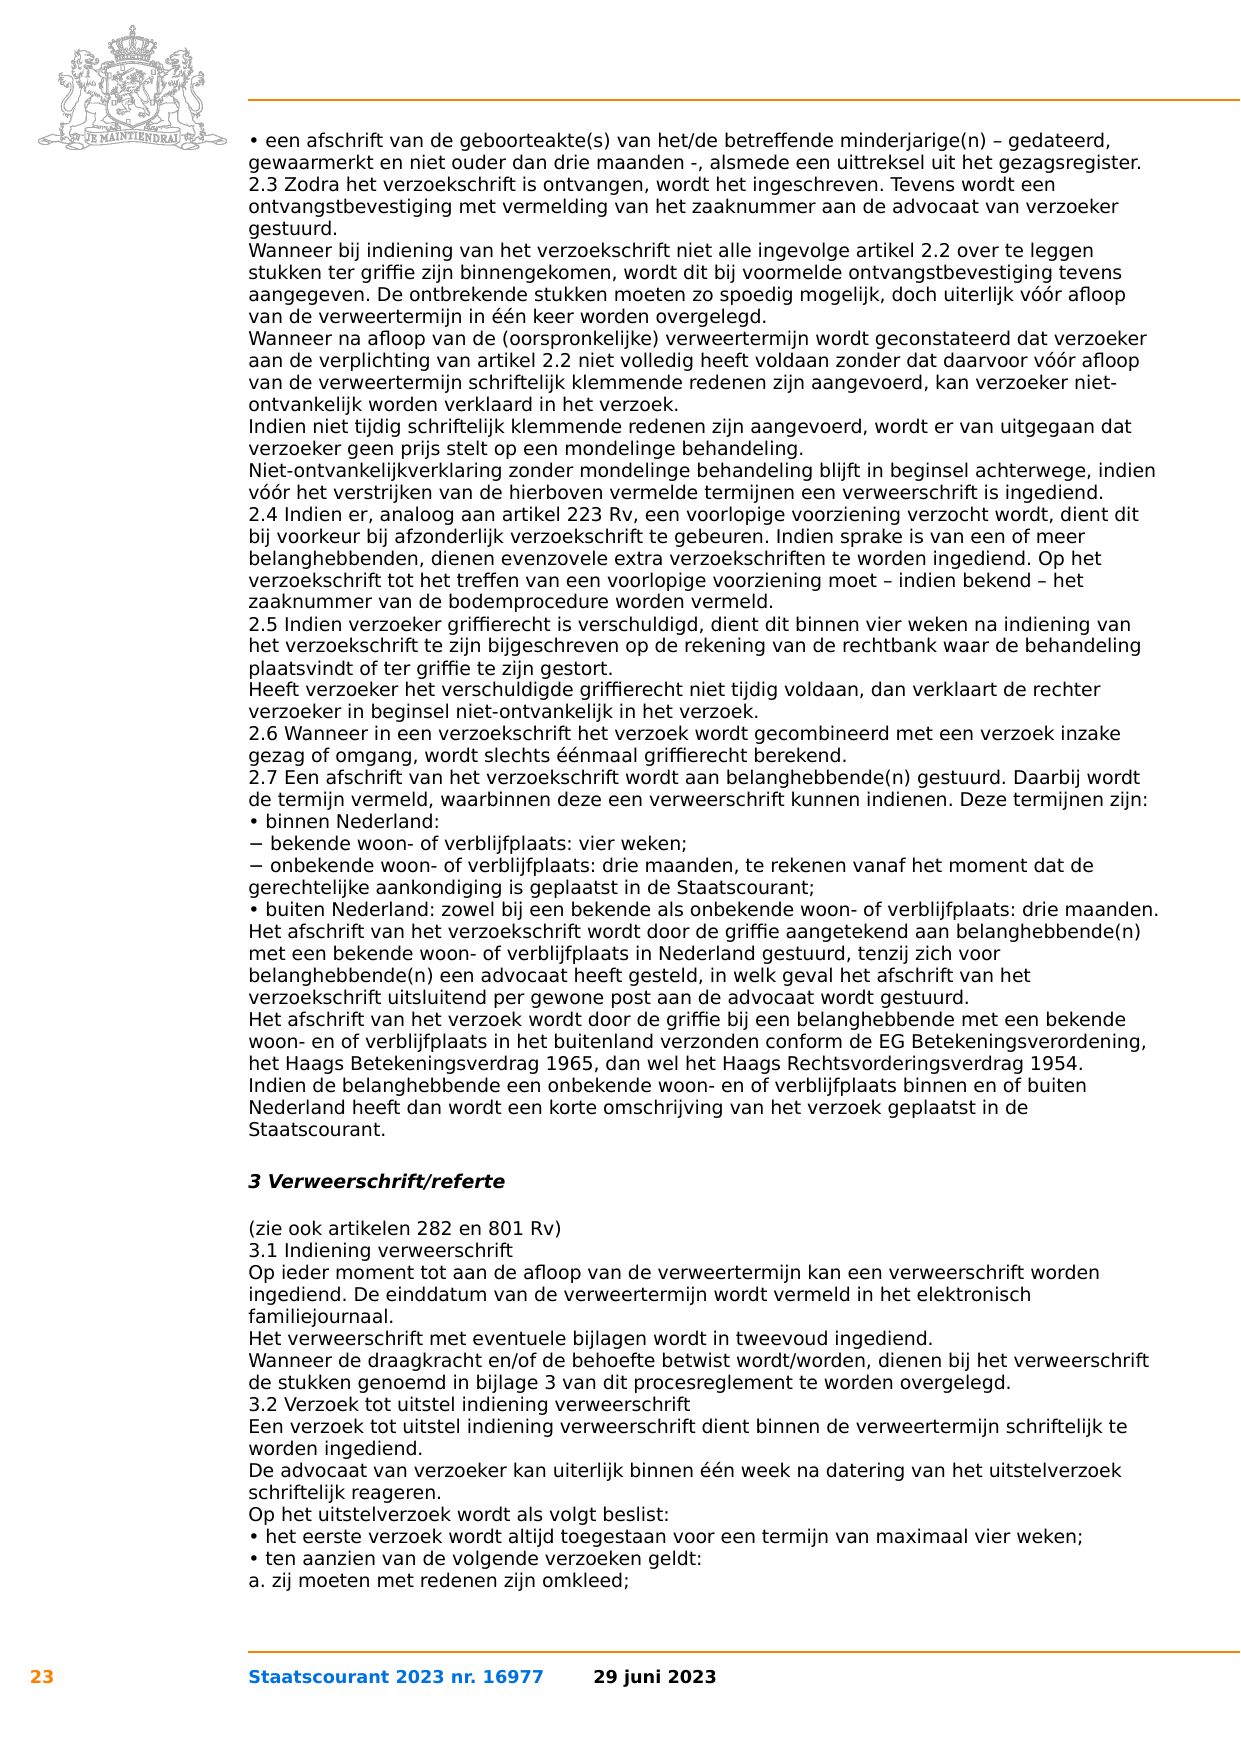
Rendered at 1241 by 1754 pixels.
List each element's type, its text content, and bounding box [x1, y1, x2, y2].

text Wanneer na afloop van de (oorspronkelijke) verweertermijn wordt geconstateerd dat verzoeker aan de verplichting van artikel 2.2 niet volledig heeft voldaan zonder dat daarvoor vóór afloop van de verweertermijn schriftelijk klemmende redenen zijn aangevoerd, kan verzoeker niet-ontvankelijk worden verklaard in het verzoek. [248, 328, 1163, 416]
text Wanneer bij indiening van het verzoekschrift niet alle ingevolge artikel 2.2 over te leggen stukken ter griffie zijn binnengekomen, wordt dit bij voormelde ontvangstbevestiging tevens aangegeven. De ontbrekende stukken moeten zo spoedig mogelijk, doch uiterlijk vóór afloop van de verweertermijn in één keer worden overgelegd. [248, 240, 1163, 328]
text 3.1 Indiening verweerschrift [248, 1240, 1163, 1262]
text Heeft verzoeker het verschuldigde griffierecht niet tijdig voldaan, dan verklaart de rechter verzoeker in beginsel niet-ontvankelijk in het verzoek. [248, 679, 1163, 723]
text • het eerste verzoek wordt altijd toegestaan voor een termijn van maximaal vier weken; [248, 1526, 1163, 1548]
subtitle 3 Verweerschrift/referte [248, 1171, 1163, 1193]
text Het afschrift van het verzoek wordt door de griffie bij een belanghebbende met een bekende woon- en of verblijfplaats in het buitenland verzonden conform de EG Betekeningsverordening, het Haags Betekeningsverdrag 1965, dan wel het Haags Rechtsvorderingsverdrag 1954. [248, 1009, 1163, 1075]
text • buiten Nederland: zowel bij een bekende als onbekende woon- of verblijfplaats: drie maanden. [248, 899, 1163, 921]
text Indien de belanghebbende een onbekende woon- en of verblijfplaats binnen en of buiten Nederland heeft dan wordt een korte omschrijving van het verzoek geplaatst in de Staatscourant. [248, 1075, 1163, 1141]
picture [38, 25, 227, 150]
text (zie ook artikelen 282 en 801 Rv) [248, 1218, 1163, 1240]
text 2.6 Wanneer in een verzoekschrift het verzoek wordt gecombineerd met een verzoek inzake gezag of omgang, wordt slechts éénmaal griffierecht berekend. [248, 723, 1163, 767]
text Indien niet tijdig schriftelijk klemmende redenen zijn aangevoerd, wordt er van uitgegaan dat verzoeker geen prijs stelt op een mondelinge behandeling. [248, 416, 1163, 459]
text Niet-ontvankelijkverklaring zonder mondelinge behandeling blijft in beginsel achterwege, indien vóór het verstrijken van de hierboven vermelde termijnen een verweerschrift is ingediend. [248, 459, 1163, 503]
text Het verweerschrift met eventuele bijlagen wordt in tweevoud ingediend. [248, 1328, 1163, 1350]
text − onbekende woon- of verblijfplaats: drie maanden, te rekenen vanaf het moment dat de gerechtelijke aankondiging is geplaatst in de Staatscourant; [248, 855, 1163, 899]
text Op het uitstelverzoek wordt als volgt beslist: [248, 1504, 1163, 1526]
text a. zij moeten met redenen zijn omkleed; [248, 1569, 1163, 1592]
text • binnen Nederland: [248, 811, 1163, 833]
text 2.5 Indien verzoeker griffierecht is verschuldigd, dient dit binnen vier weken na indiening van het verzoekschrift te zijn bijgeschreven op de rekening van de rechtbank waar de behandeling plaatsvindt of ter griffie te zijn gestort. [248, 613, 1163, 679]
text Wanneer de draagkracht en/of de behoefte betwist wordt/worden, dienen bij het verweerschrift de stukken genoemd in bijlage 3 van dit procesreglement te worden overgelegd. [248, 1350, 1163, 1394]
text • ten aanzien van de volgende verzoeken geldt: [248, 1548, 1163, 1569]
text Op ieder moment tot aan de afloop van de verweertermijn kan een verweerschrift worden ingediend. De einddatum van de verweertermijn wordt vermeld in het elektronisch familiejournaal. [248, 1262, 1163, 1328]
text 3.2 Verzoek tot uitstel indiening verweerschrift [248, 1394, 1163, 1416]
text 2.3 Zodra het verzoekschrift is ontvangen, wordt het ingeschreven. Tevens wordt een ontvangstbevestiging met vermelding van het zaaknummer aan de advocaat van verzoeker gestuurd. [248, 174, 1163, 240]
text 2.4 Indien er, analoog aan artikel 223 Rv, een voorlopige voorziening verzocht wordt, dient dit bij voorkeur bij afzonderlijk verzoekschrift te gebeuren. Indien sprake is van een of meer belanghebbenden, dienen evenzovele extra verzoekschriften te worden ingediend. Op het verzoekschrift tot het treffen van een voorlopige voorziening moet – indien bekend – het zaaknummer van de bodemprocedure worden vermeld. [248, 503, 1163, 613]
text Een verzoek tot uitstel indiening verweerschrift dient binnen de verweertermijn schriftelijk te worden ingediend. [248, 1416, 1163, 1460]
text Het afschrift van het verzoekschrift wordt door de griffie aangetekend aan belanghebbende(n) met een bekende woon- of verblijfplaats in Nederland gestuurd, tenzij zich voor belanghebbende(n) een advocaat heeft gesteld, in welk geval het afschrift van het verzoekschrift uitsluitend per gewone post aan de advocaat wordt gestuurd. [248, 921, 1163, 1009]
text • een afschrift van de geboorteakte(s) van het/de betreffende minderjarige(n) – gedateerd, gewaarmerkt en niet ouder dan drie maanden -, alsmede een uittreksel uit het gezagsregister. [248, 130, 1163, 174]
text − bekende woon- of verblijfplaats: vier weken; [248, 833, 1163, 855]
text 2.7 Een afschrift van het verzoekschrift wordt aan belanghebbende(n) gestuurd. Daarbij wordt de termijn vermeld, waarbinnen deze een verweerschrift kunnen indienen. Deze termijnen zijn: [248, 767, 1163, 811]
text De advocaat van verzoeker kan uiterlijk binnen één week na datering van het uitstelverzoek schriftelijk reageren. [248, 1460, 1163, 1504]
